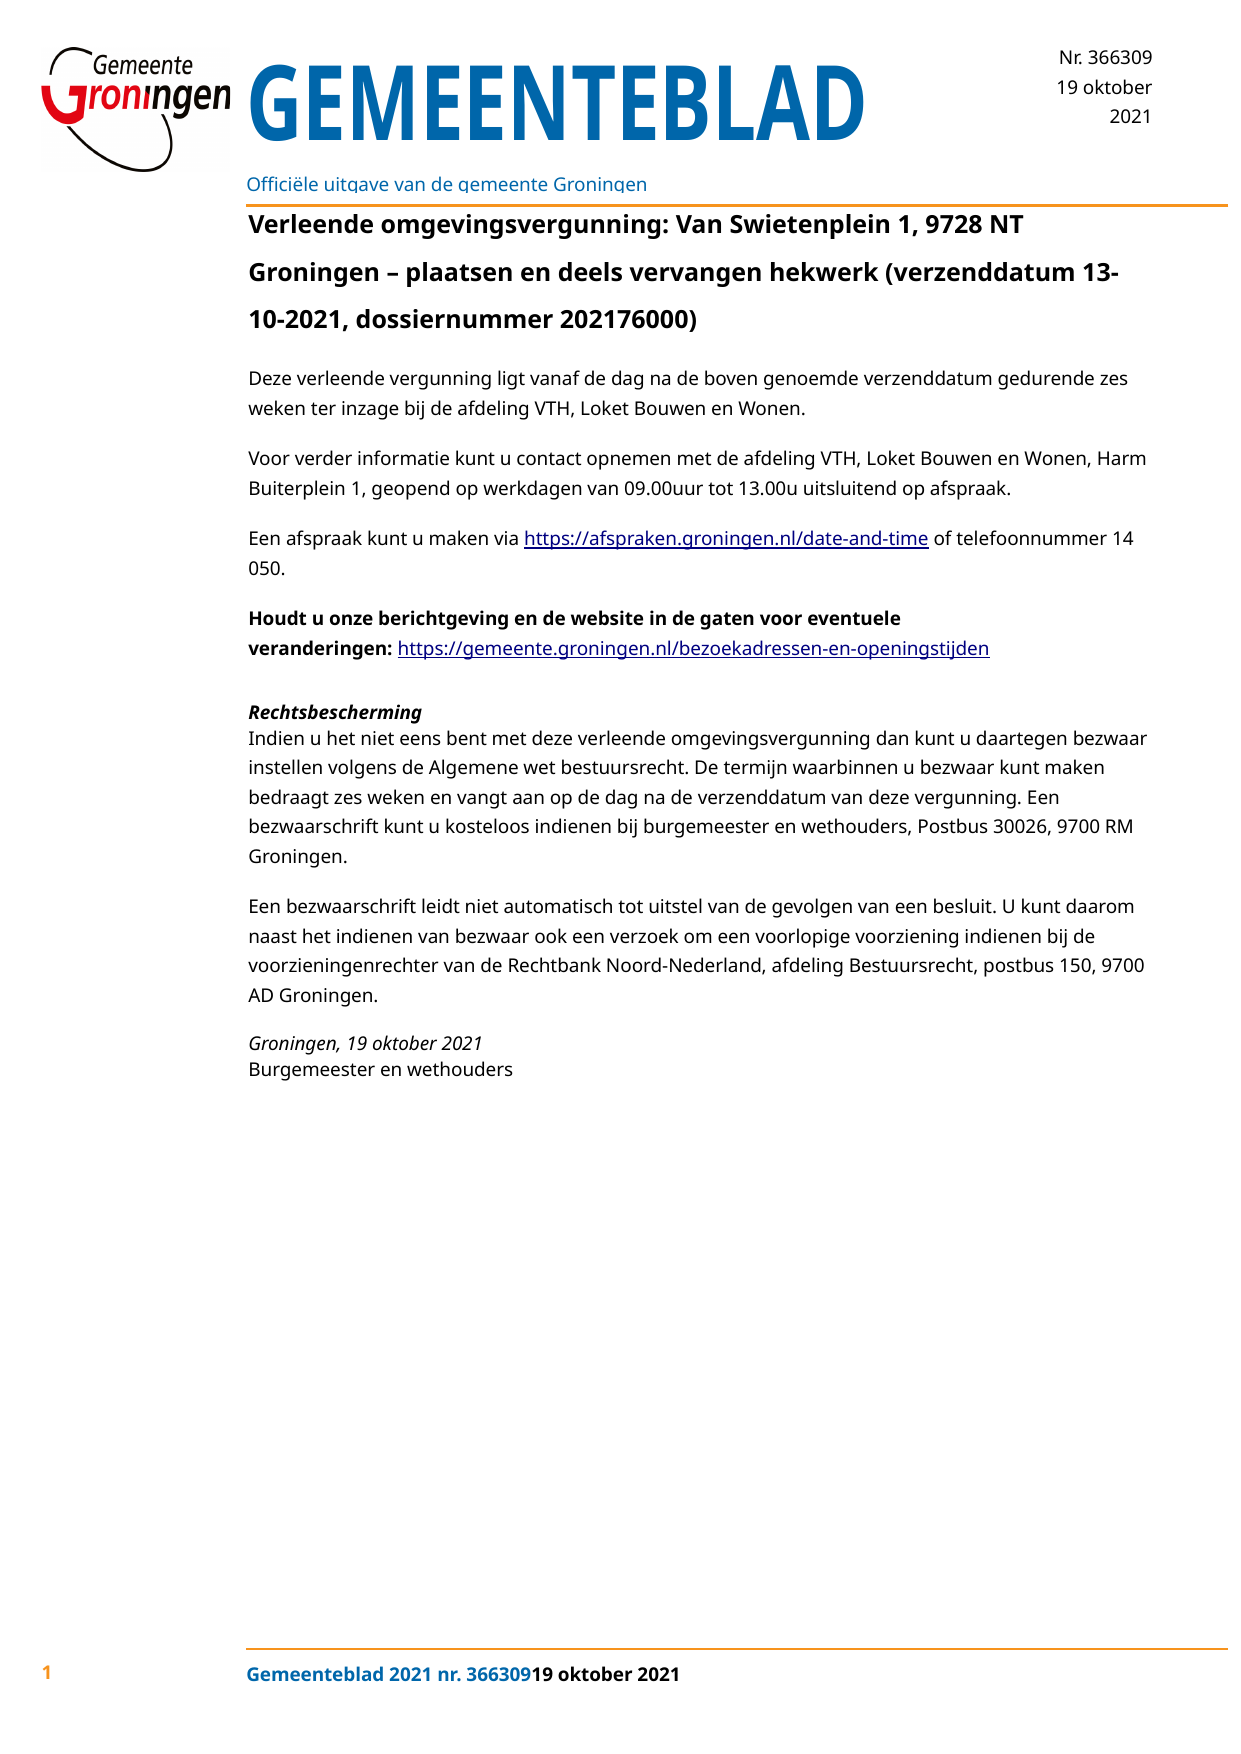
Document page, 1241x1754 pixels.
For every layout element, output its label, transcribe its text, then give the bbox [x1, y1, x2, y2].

text Indien u het niet eens bent met deze verleende omgevingsvergunning dan kunt u daartegen bezwaar instellen volgens de Algemene wet bestuursrecht. De termijn waarbinnen u bezwaar kunt maken bedraagt zes weken en vangt aan op de dag na de verzenddatum van deze vergunning. Een bezwaarschrift kunt u kosteloos indienen bij burgemeester en wethouders, Postbus 30026, 9700 RM Groningen. [248, 725, 1152, 869]
text Verleende omgevingsvergunning: Van Swietenplein 1, 9728 NT Groningen – plaatsen en deels vervangen hekwerk (verzenddatum 13-10-2021, dossiernummer 202176000) [248, 207, 1152, 336]
picture [41, 47, 231, 172]
text Deze verleende vergunning ligt vanaf de dag na de boven genoemde verzenddatum gedurende zes weken ter inzage bij de afdeling VTH, Loket Bouwen en Wonen. [248, 366, 1152, 421]
text Voor verder informatie kunt u contact opnemen met de afdeling VTH, Loket Bouwen en Wonen, Harm Buiterplein 1, geopend op werkdagen van 09.00uur tot 13.00u uitsluitend op afspraak. [248, 446, 1152, 501]
text Rechtsbescherming [248, 699, 1152, 725]
text Houdt u onze berichtgeving en de website in de gaten voor eventuele veranderingen: https://gemeente.groningen.nl/bezoekadressen-en-openingstijden [248, 606, 1152, 661]
text Een bezwaarschrift leidt niet automatisch tot uitstel van de gevolgen van een besluit. U kunt daarom naast het indienen van bezwaar ook een verzoek om een voorlopige voorziening indienen bij de voorzieningenrechter van de Rechtbank Noord-Nederland, afdeling Bestuursrecht, postbus 150, 9700 AD Groningen. [248, 893, 1152, 1008]
text Burgemeester en wethouders [248, 1056, 1152, 1082]
text Een afspraak kunt u maken via https://afspraken.groningen.nl/date-and-time of telefoonnummer 14 050. [248, 526, 1152, 581]
text Groningen, 19 oktober 2021 [248, 1030, 1152, 1056]
